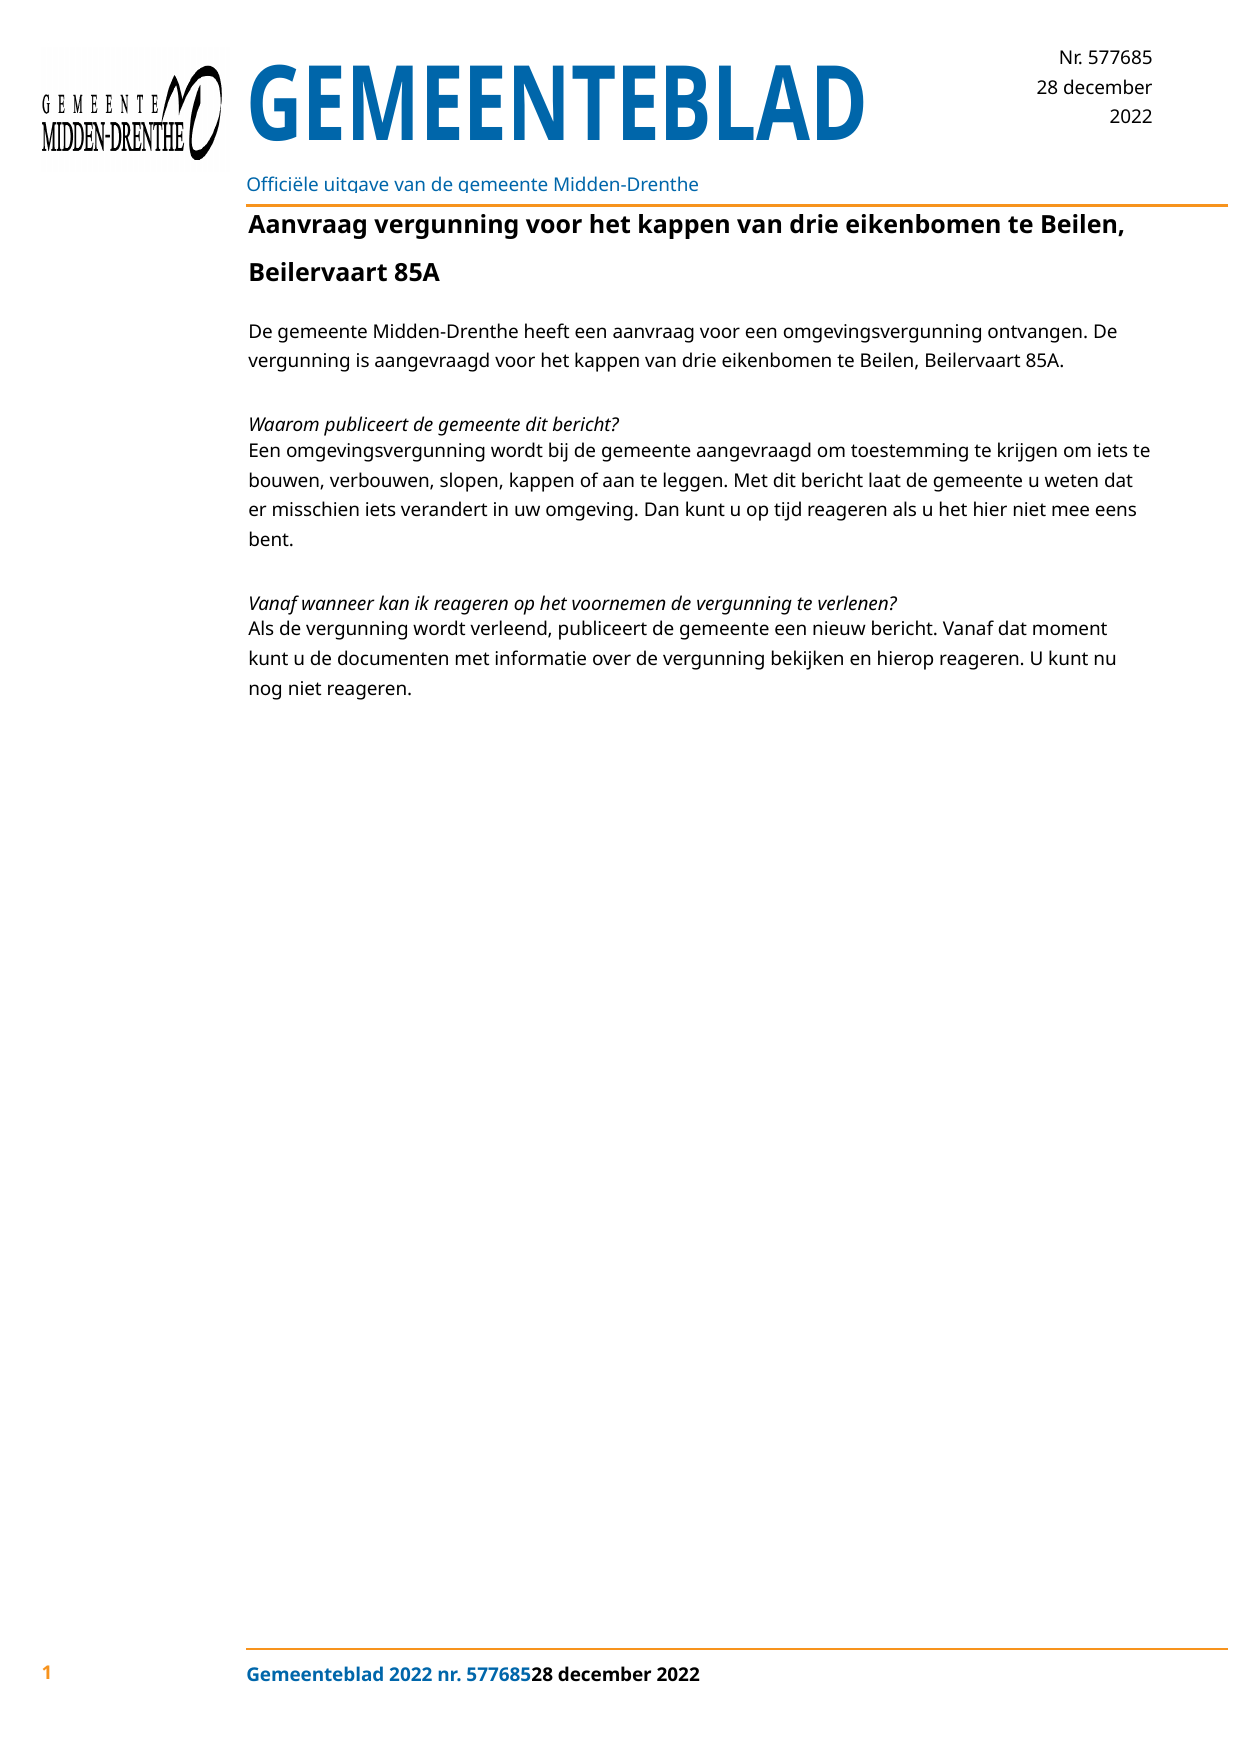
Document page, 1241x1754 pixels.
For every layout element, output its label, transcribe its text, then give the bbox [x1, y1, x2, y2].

picture [41, 47, 231, 172]
text Als de vergunning wordt verleend, publiceert de gemeente een nieuw bericht. Vanaf dat moment kunt u de documenten met informatie over de vergunning bekijken en hierop reageren. U kunt nu nog niet reageren. [248, 616, 1152, 701]
text De gemeente Midden-Drenthe heeft een aanvraag voor een omgevingsvergunning ontvangen. De vergunning is aangevraagd voor het kappen van drie eikenbomen te Beilen, Beilervaart 85A. [248, 318, 1152, 373]
text Waarom publiceert de gemeente dit bericht? [248, 411, 1152, 437]
text Vanaf wanneer kan ik reageren op het voornemen de vergunning te verlenen? [248, 590, 1152, 616]
text Aanvraag vergunning voor het kappen van drie eikenbomen te Beilen, Beilervaart 85A [248, 207, 1152, 288]
text Een omgevingsvergunning wordt bij de gemeente aangevraagd om toestemming te krijgen om iets te bouwen, verbouwen, slopen, kappen of aan te leggen. Met dit bericht laat de gemeente u weten dat er misschien iets verandert in uw omgeving. Dan kunt u op tijd reageren als u het hier niet mee eens bent. [248, 437, 1152, 552]
